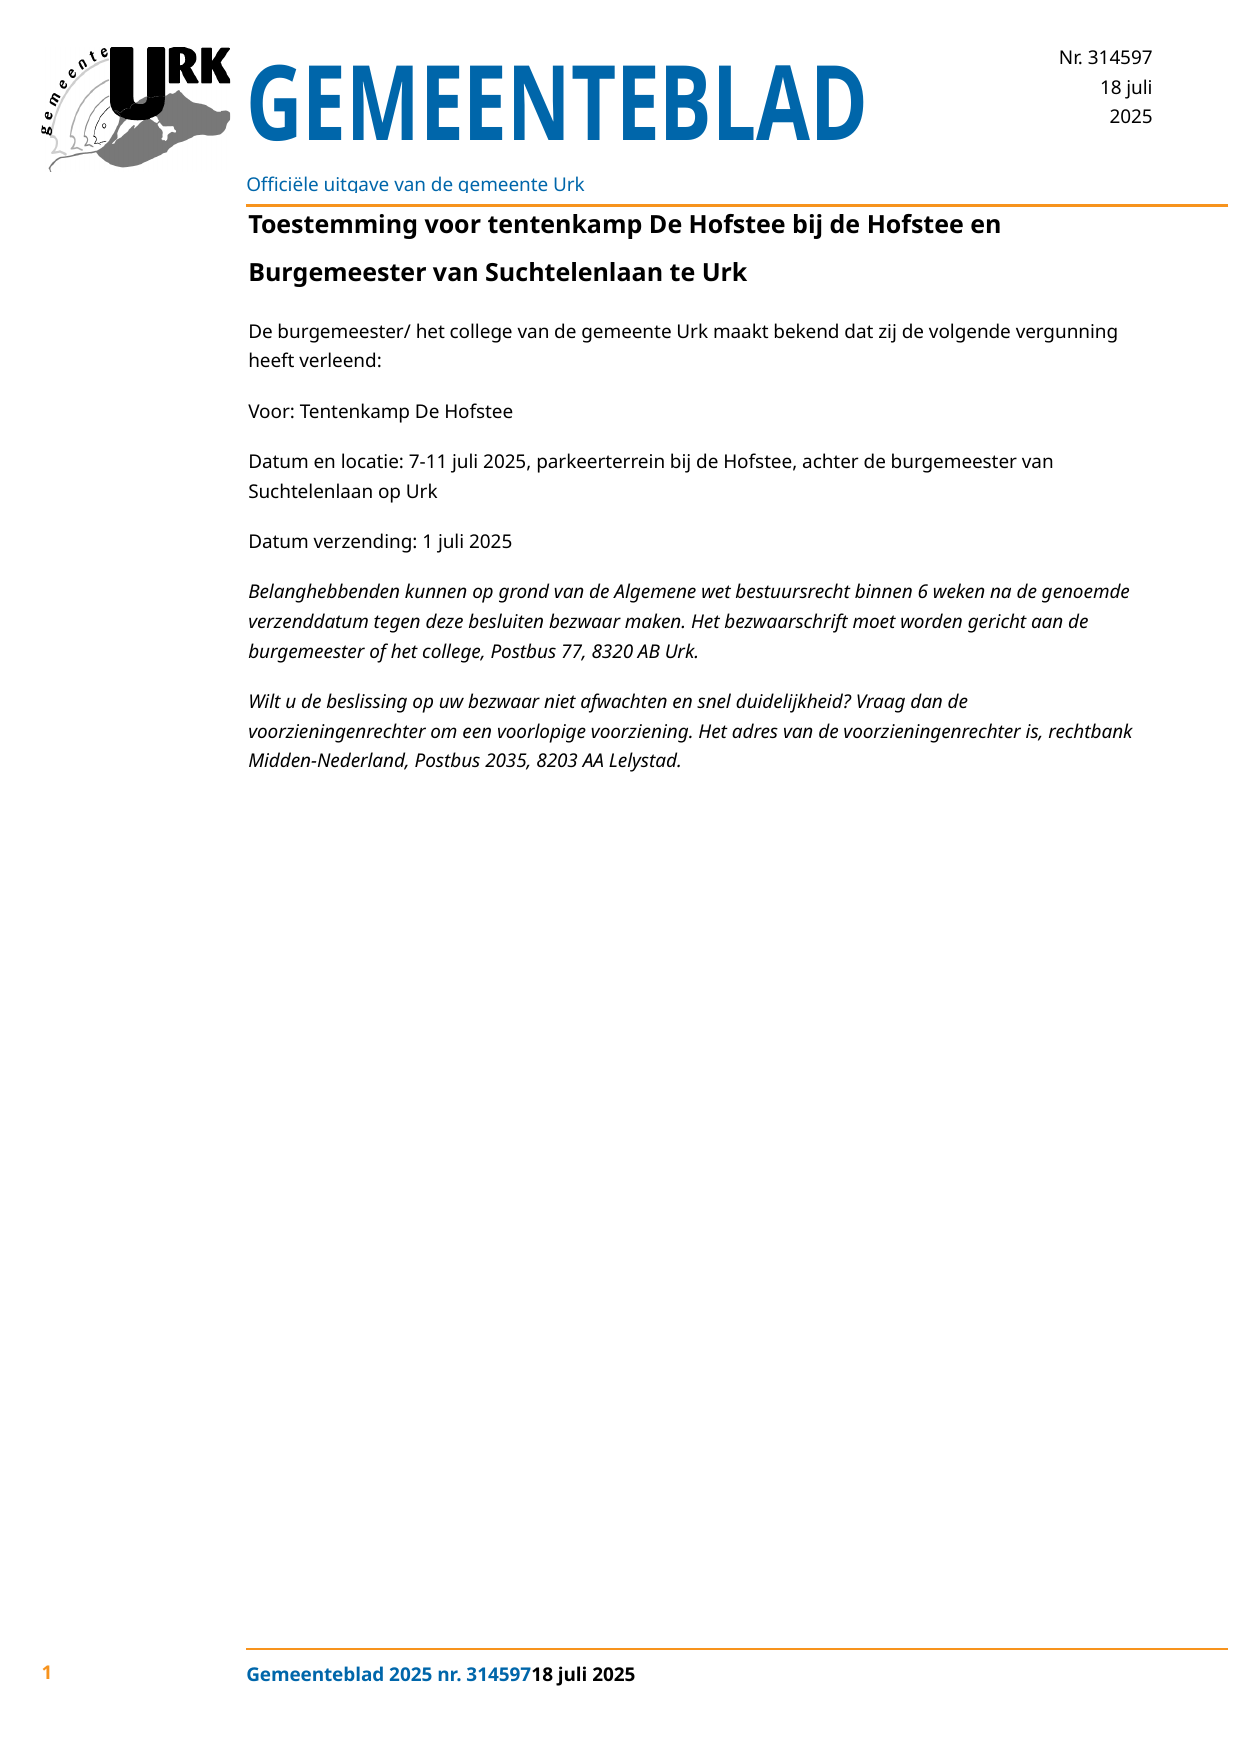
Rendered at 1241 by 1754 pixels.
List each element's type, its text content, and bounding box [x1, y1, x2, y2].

text Datum en locatie: 7-11 juli 2025, parkeerterrein bij de Hofstee, achter de burgemeester van Suchtelenlaan op Urk [248, 448, 1152, 504]
text De burgemeester/ het college van de gemeente Urk maakt bekend dat zij de volgende vergunning heeft verleend: [248, 318, 1152, 373]
picture [41, 47, 231, 172]
text Datum verzending: 1 juli 2025 [248, 528, 1152, 554]
text Wilt u de beslissing op uw bezwaar niet afwachten en snel duidelijkheid? Vraag dan de voorzieningenrechter om een voorlopige voorziening. Het adres van de voorzieningenrechter is, rechtbank Midden-Nederland, Postbus 2035, 8203 AA Lelystad. [248, 688, 1152, 773]
text Belanghebbenden kunnen op grond van de Algemene wet bestuursrecht binnen 6 weken na de genoemde verzenddatum tegen deze besluiten bezwaar maken. Het bezwaarschrift moet worden gericht aan de burgemeester of het college, Postbus 77, 8320 AB Urk. [248, 579, 1152, 664]
text Voor: Tentenkamp De Hofstee [248, 398, 1152, 424]
text Toestemming voor tentenkamp De Hofstee bij de Hofstee en Burgemeester van Suchtelenlaan te Urk [248, 207, 1152, 288]
